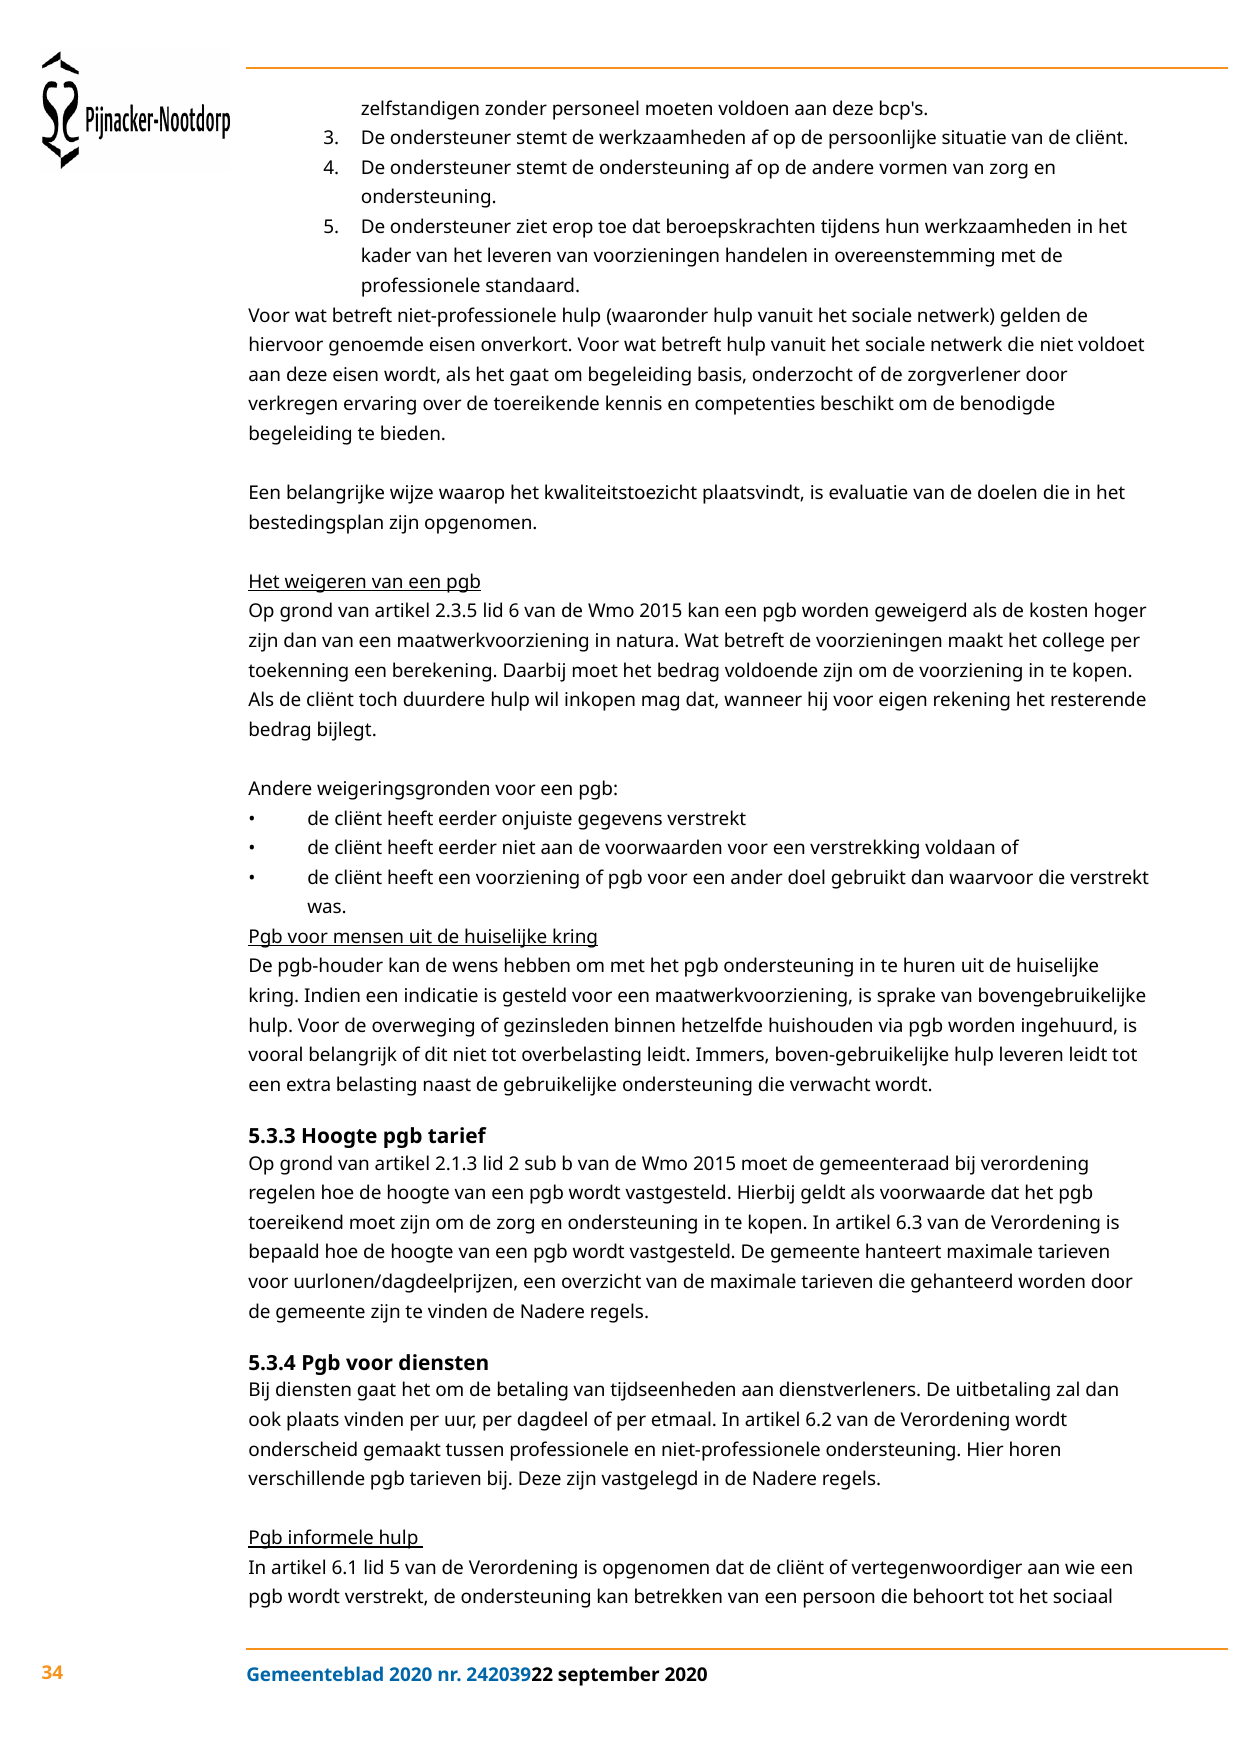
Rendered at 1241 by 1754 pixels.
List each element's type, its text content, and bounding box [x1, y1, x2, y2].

list de cliënt heeft eerder onjuiste gegevens verstrekt [248, 805, 1152, 831]
text Een belangrijke wijze waarop het kwaliteitstoezicht plaatsvindt, is evaluatie van de doelen die in het bestedingsplan zijn opgenomen. [248, 479, 1152, 535]
list zelfstandigen zonder personeel moeten voldoen aan deze bcp's. [323, 95, 1152, 121]
list de cliënt heeft eerder niet aan de voorwaarden voor een verstrekking voldaan of [248, 834, 1152, 860]
text Op grond van artikel 2.3.5 lid 6 van de Wmo 2015 kan een pgb worden geweigerd als de kosten hoger zijn dan van een maatwerkvoorziening in natura. Wat betreft de voorzieningen maakt het college per toekenning een berekening. Daarbij moet het bedrag voldoende zijn om de voorziening in te kopen. Als de cliënt toch duurdere hulp wil inkopen mag dat, wanneer hij voor eigen rekening het resterende bedrag bijlegt. [248, 598, 1152, 742]
text In artikel 6.1 lid 5 van de Verordening is opgenomen dat de cliënt of vertegenwoordiger aan wie een pgb wordt verstrekt, de ondersteuning kan betrekken van een persoon die behoort tot het sociaal [248, 1554, 1152, 1609]
text Andere weigeringsgronden voor een pgb: [248, 775, 1152, 801]
text Voor wat betreft niet-professionele hulp (waaronder hulp vanuit het sociale netwerk) gelden de hiervoor genoemde eisen onverkort. Voor wat betreft hulp vanuit het sociale netwerk die niet voldoet aan deze eisen wordt, als het gaat om begeleiding basis, onderzocht of de zorgverlener door verkregen ervaring over de toereikende kennis en competenties beschikt om de benodigde begeleiding te bieden. [248, 302, 1152, 446]
text Pgb voor mensen uit de huiselijke kring [248, 923, 1152, 949]
text Op grond van artikel 2.1.3 lid 2 sub b van de Wmo 2015 moet de gemeenteraad bij verordening regelen hoe de hoogte van een pgb wordt vastgesteld. Hierbij geldt als voorwaarde dat het pgb toereikend moet zijn om de zorg en ondersteuning in te kopen. In artikel 6.3 van de Verordening is bepaald hoe de hoogte van een pgb wordt vastgesteld. De gemeente hanteert maximale tarieven voor uurlonen/dagdeelprijzen, een overzicht van de maximale tarieven die gehanteerd worden door de gemeente zijn te vinden de Nadere regels. [248, 1150, 1152, 1323]
text Bij diensten gaat het om de betaling van tijdseenheden aan dienstverleners. De uitbetaling zal dan ook plaats vinden per uur, per dagdeel of per etmaal. In artikel 6.2 van de Verordening wordt onderscheid gemaakt tussen professionele en niet-professionele ondersteuning. Hier horen verschillende pgb tarieven bij. Deze zijn vastgelegd in de Nadere regels. [248, 1377, 1152, 1491]
list De ondersteuner ziet erop toe dat beroepskrachten tijdens hun werkzaamheden in het kader van het leveren van voorzieningen handelen in overeenstemming met de professionele standaard. [323, 213, 1152, 298]
text 5.3.4 Pgb voor diensten [248, 1348, 1152, 1377]
text De pgb-houder kan de wens hebben om met het pgb ondersteuning in te huren uit de huiselijke kring. Indien een indicatie is gesteld voor een maatwerkvoorziening, is sprake van bovengebruikelijke hulp. Voor de overweging of gezinsleden binnen hetzelfde huishouden via pgb worden ingehuurd, is vooral belangrijk of dit niet tot overbelasting leidt. Immers, boven-gebruikelijke hulp leveren leidt tot een extra belasting naast de gebruikelijke ondersteuning die verwacht wordt. [248, 953, 1152, 1097]
text Pgb informele hulp [248, 1524, 1152, 1550]
picture [41, 47, 231, 172]
text Het weigeren van een pgb [248, 568, 1152, 594]
list De ondersteuner stemt de werkzaamheden af op de persoonlijke situatie van de cliënt. [323, 124, 1152, 150]
list de cliënt heeft een voorziening of pgb voor een ander doel gebruikt dan waarvoor die verstrekt was. [248, 864, 1152, 919]
text 5.3.3 Hoogte pgb tarief [248, 1121, 1152, 1150]
list De ondersteuner stemt de ondersteuning af op de andere vormen van zorg en ondersteuning. [323, 154, 1152, 209]
